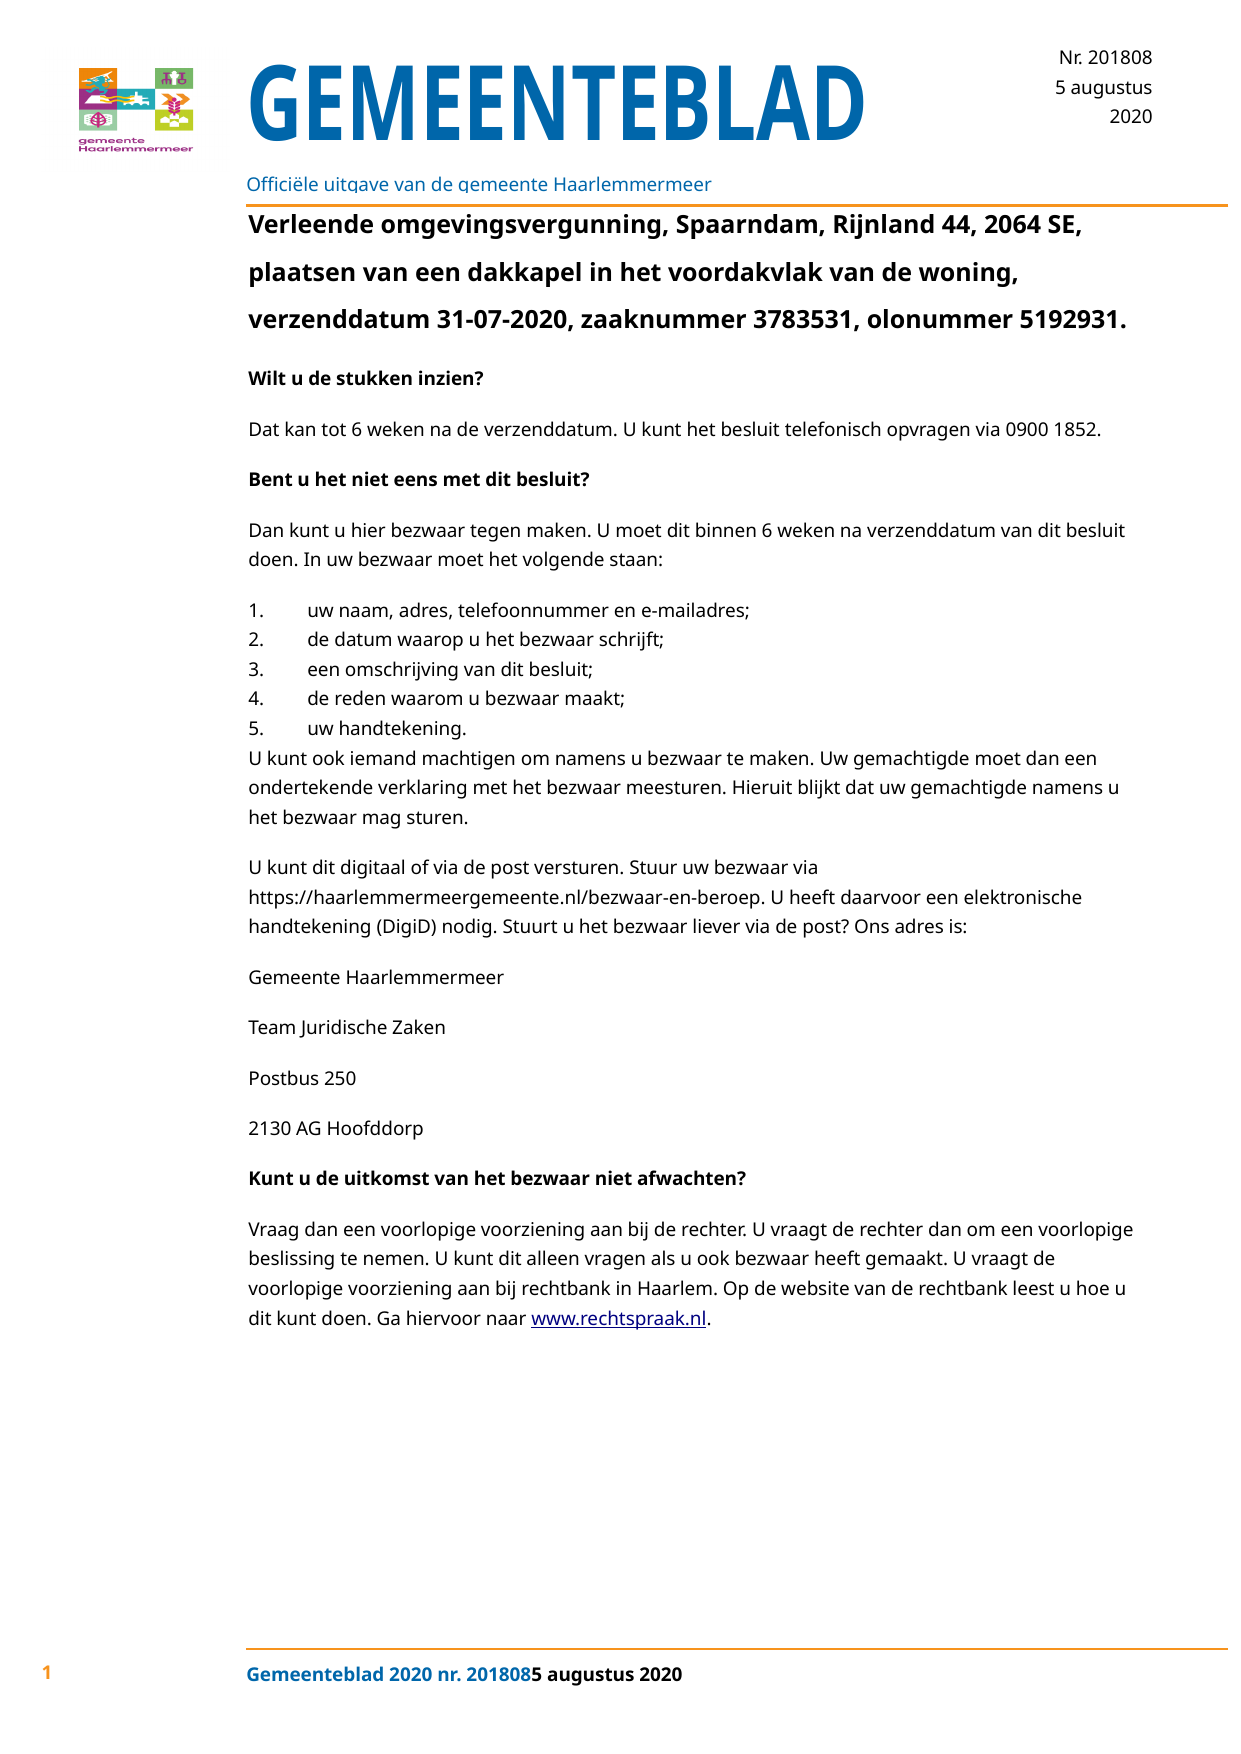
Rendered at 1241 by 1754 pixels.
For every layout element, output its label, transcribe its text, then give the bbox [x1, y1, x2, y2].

text Bent u het niet eens met dit besluit? [248, 466, 1152, 492]
text Vraag dan een voorlopige voorziening aan bij de rechter. U vraagt de rechter dan om een voorlopige beslissing te nemen. U kunt dit alleen vragen als u ook bezwaar heeft gemaakt. U vraagt de voorlopige voorziening aan bij rechtbank in Haarlem. Op de website van de rechtbank leest u hoe u dit kunt doen. Ga hiervoor naar www.rechtspraak.nl. [248, 1216, 1152, 1330]
text 2130 AG Hoofddorp [248, 1115, 1152, 1141]
list de reden waarom u bezwaar maakt; [248, 686, 1152, 711]
text Wilt u de stukken inzien? [248, 366, 1152, 391]
text U kunt ook iemand machtigen om namens u bezwaar te maken. Uw gemachtigde moet dan een ondertekende verklaring met het bezwaar meesturen. Hieruit blijkt dat uw gemachtigde namens u het bezwaar mag sturen. [248, 745, 1152, 829]
list de datum waarop u het bezwaar schrijft; [248, 626, 1152, 652]
text Verleende omgevingsvergunning, Spaarndam, Rijnland 44, 2064 SE, plaatsen van een dakkapel in het voordakvlak van de woning, verzenddatum 31-07-2020, zaaknummer 3783531, olonummer 5192931. [248, 207, 1152, 336]
text Kunt u de uitkomst van het bezwaar niet afwachten? [248, 1166, 1152, 1191]
text Dan kunt u hier bezwaar tegen maken. U moet dit binnen 6 weken na verzenddatum van dit besluit doen. In uw bezwaar moet het volgende staan: [248, 517, 1152, 572]
text Dat kan tot 6 weken na de verzenddatum. U kunt het besluit telefonisch opvragen via 0900 1852. [248, 416, 1152, 442]
list uw handtekening. [248, 715, 1152, 741]
picture [41, 47, 231, 172]
text Postbus 250 [248, 1065, 1152, 1090]
list een omschrijving van dit besluit; [248, 656, 1152, 682]
text Team Juridische Zaken [248, 1014, 1152, 1040]
text U kunt dit digitaal of via de post versturen. Stuur uw bezwaar via https://haarlemmermeergemeente.nl/bezwaar-en-beroep. U heeft daarvoor een elektronische handtekening (DigiD) nodig. Stuurt u het bezwaar liever via de post? Ons adres is: [248, 854, 1152, 939]
text Gemeente Haarlemmermeer [248, 964, 1152, 989]
list uw naam, adres, telefoonnummer en e-mailadres; [248, 597, 1152, 622]
